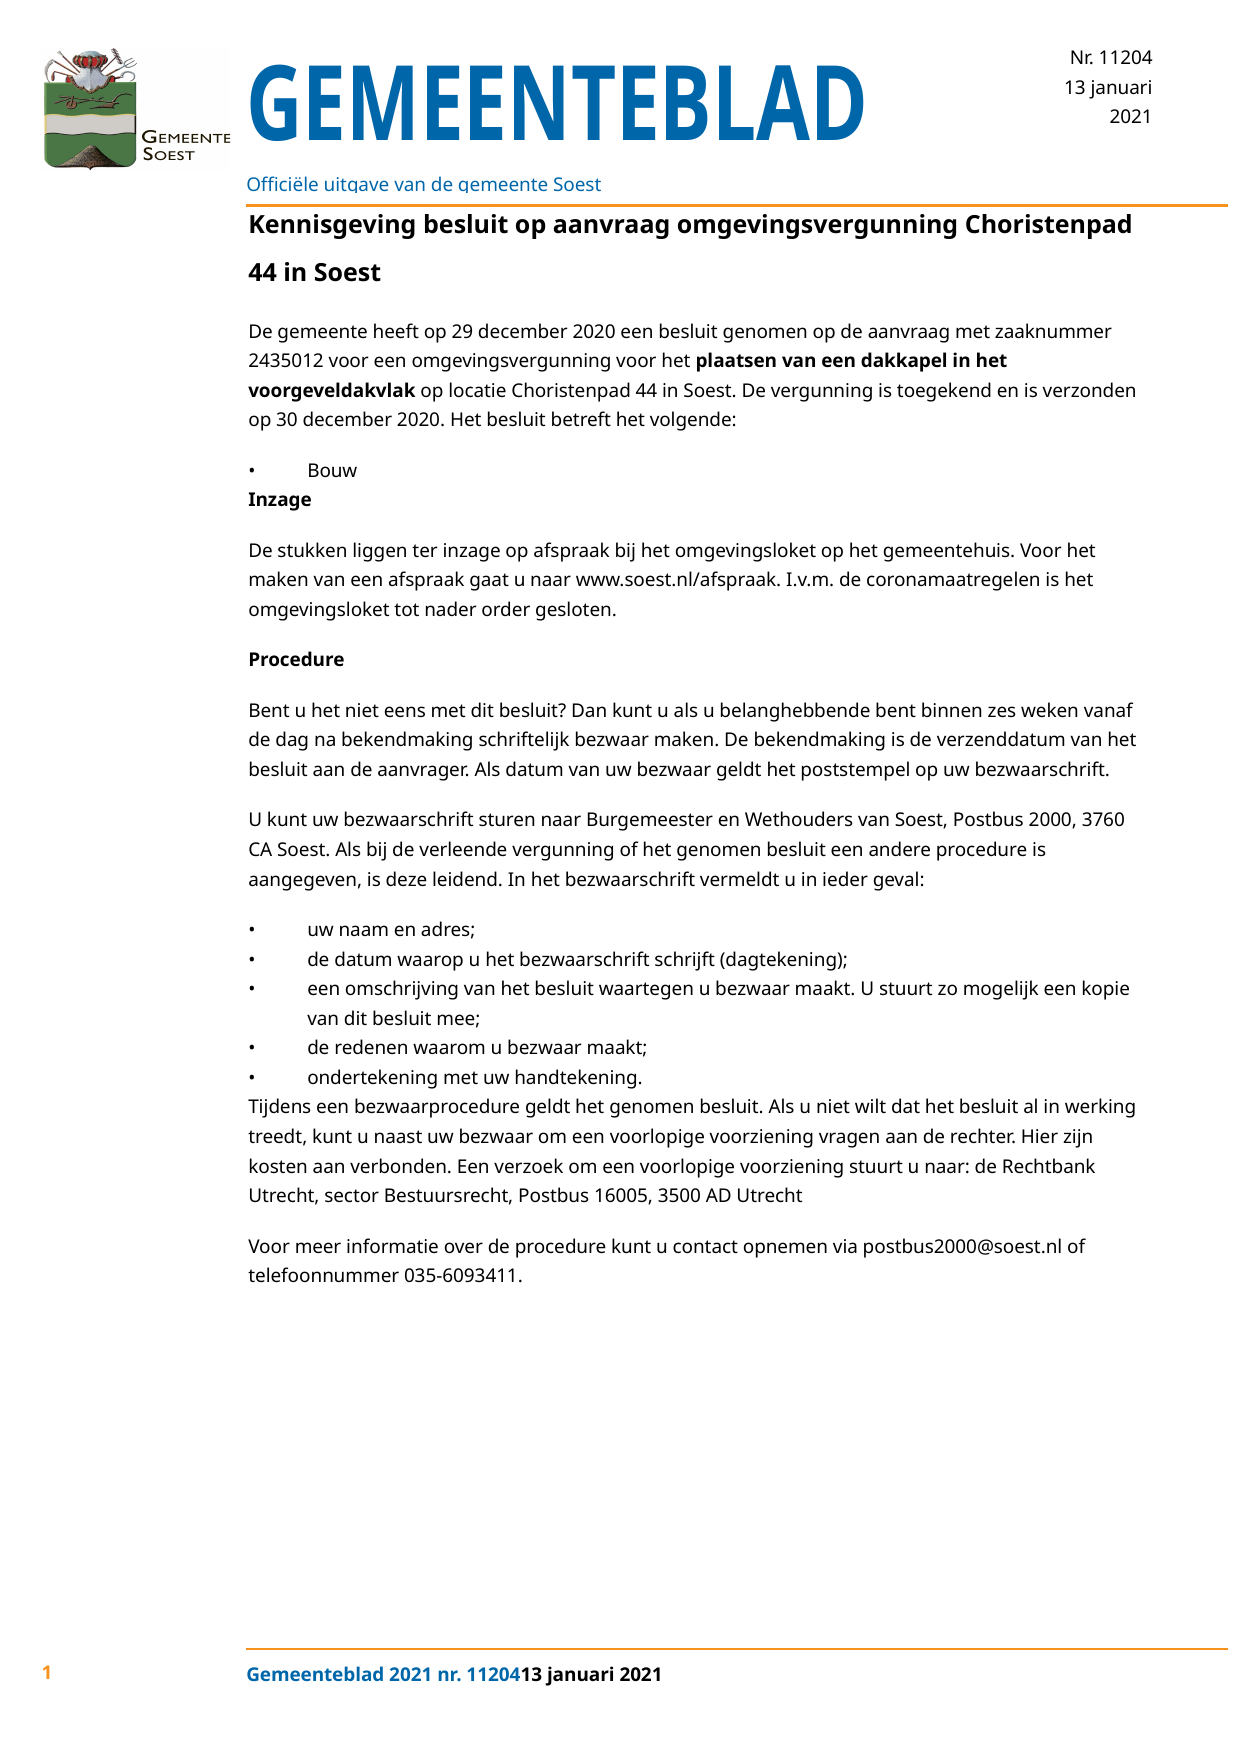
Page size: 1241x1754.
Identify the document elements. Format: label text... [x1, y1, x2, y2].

list een omschrijving van het besluit waartegen u bezwaar maakt. U stuurt zo mogelijk een kopie van dit besluit mee; [248, 975, 1152, 1031]
text Inzage [248, 487, 1152, 512]
text Kennisgeving besluit op aanvraag omgevingsvergunning Choristenpad 44 in Soest [248, 207, 1152, 288]
text U kunt uw bezwaarschrift sturen naar Burgemeester en Wethouders van Soest, Postbus 2000, 3760 CA Soest. Als bij de verleende vergunning of het genomen besluit een andere procedure is aangegeven, is deze leidend. In het bezwaarschrift vermeldt u in ieder geval: [248, 807, 1152, 892]
picture [41, 47, 231, 172]
text Bent u het niet eens met dit besluit? Dan kunt u als u belanghebbende bent binnen zes weken vanaf de dag na bekendmaking schriftelijk bezwaar maken. De bekendmaking is de verzenddatum van het besluit aan de aanvrager. Als datum van uw bezwaar geldt het poststempel op uw bezwaarschrift. [248, 697, 1152, 782]
text De gemeente heeft op 29 december 2020 een besluit genomen op de aanvraag met zaaknummer 2435012 voor een omgevingsvergunning voor het plaatsen van een dakkapel in het voorgeveldakvlak op locatie Choristenpad 44 in Soest. De vergunning is toegekend en is verzonden op 30 december 2020. Het besluit betreft het volgende: [248, 318, 1152, 432]
text Voor meer informatie over de procedure kunt u contact opnemen via postbus2000@soest.nl of telefoonnummer 035-6093411. [248, 1233, 1152, 1288]
text Procedure [248, 647, 1152, 672]
text De stukken liggen ter inzage op afspraak bij het omgevingsloket op het gemeentehuis. Voor het maken van een afspraak gaat u naar www.soest.nl/afspraak. I.v.m. de coronamaatregelen is het omgevingsloket tot nader order gesloten. [248, 537, 1152, 622]
list Bouw [248, 457, 1152, 483]
list uw naam en adres; [248, 916, 1152, 942]
list ondertekening met uw handtekening. [248, 1064, 1152, 1090]
text Tijdens een bezwaarprocedure geldt het genomen besluit. Als u niet wilt dat het besluit al in werking treedt, kunt u naast uw bezwaar om een voorlopige voorziening vragen aan de rechter. Hier zijn kosten aan verbonden. Een verzoek om een voorlopige voorziening stuurt u naar: de Rechtbank Utrecht, sector Bestuursrecht, Postbus 16005, 3500 AD Utrecht [248, 1094, 1152, 1208]
list de datum waarop u het bezwaarschrift schrijft (dagtekening); [248, 946, 1152, 972]
list de redenen waarom u bezwaar maakt; [248, 1034, 1152, 1060]
